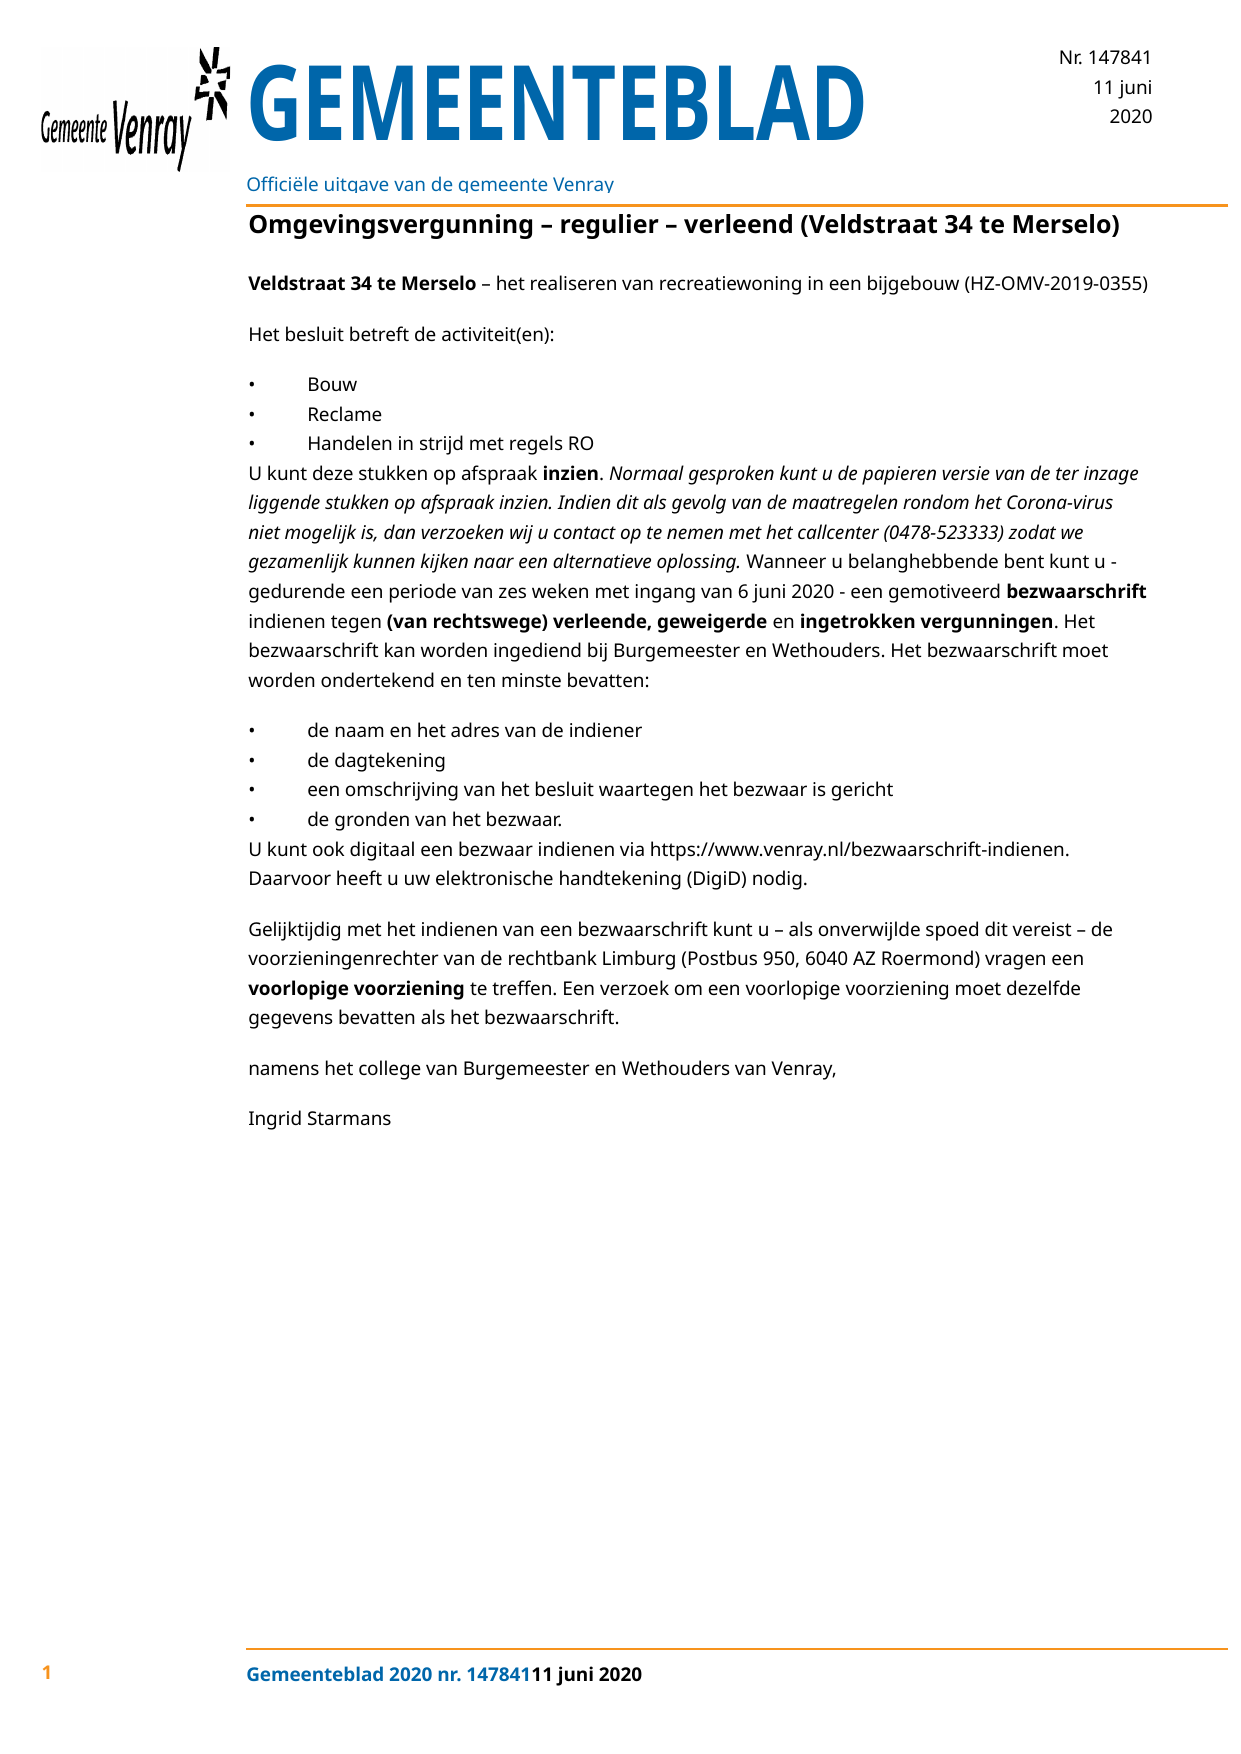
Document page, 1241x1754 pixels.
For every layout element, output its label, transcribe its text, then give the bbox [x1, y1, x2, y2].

text Het besluit betreft de activiteit(en): [248, 321, 1152, 346]
text Gelijktijdig met het indienen van een bezwaarschrift kunt u – als onverwijlde spoed dit vereist – de voorzieningenrechter van de rechtbank Limburg (Postbus 950, 6040 AZ Roermond) vragen een voorlopige voorziening te treffen. Een verzoek om een voorlopige voorziening moet dezelfde gegevens bevatten als het bezwaarschrift. [248, 916, 1152, 1030]
list Handelen in strijd met regels RO [248, 430, 1152, 456]
text namens het college van Burgemeester en Wethouders van Venray, [248, 1055, 1152, 1081]
list een omschrijving van het besluit waartegen het bezwaar is gericht [248, 777, 1152, 802]
list de dagtekening [248, 747, 1152, 773]
list Reclame [248, 401, 1152, 426]
picture [41, 47, 231, 172]
text U kunt ook digitaal een bezwaar indienen via https://www.venray.nl/bezwaarschrift-indienen. Daarvoor heeft u uw elektronische handtekening (DigiD) nodig. [248, 836, 1152, 891]
text U kunt deze stukken op afspraak inzien. Normaal gesproken kunt u de papieren versie van de ter inzage liggende stukken op afspraak inzien. Indien dit als gevolg van de maatregelen rondom het Corona-virus niet mogelijk is, dan verzoeken wij u contact op te nemen met het callcenter (0478-523333) zodat we gezamenlijk kunnen kijken naar een alternatieve oplossing. Wanneer u belanghebbende bent kunt u - gedurende een periode van zes weken met ingang van 6 juni 2020 - een gemotiveerd bezwaarschrift indienen tegen (van rechtswege) verleende, geweigerde en ingetrokken vergunningen. Het bezwaarschrift kan worden ingediend bij Burgemeester en Wethouders. Het bezwaarschrift moet worden ondertekend en ten minste bevatten: [248, 460, 1152, 693]
text Omgevingsvergunning – regulier – verleend (Veldstraat 34 te Merselo) [248, 207, 1152, 241]
list de naam en het adres van de indiener [248, 717, 1152, 743]
text Ingrid Starmans [248, 1105, 1152, 1131]
text Veldstraat 34 te Merselo – het realiseren van recreatiewoning in een bijgebouw (HZ-OMV-2019-0355) [248, 270, 1152, 296]
list de gronden van het bezwaar. [248, 806, 1152, 832]
list Bouw [248, 371, 1152, 397]
